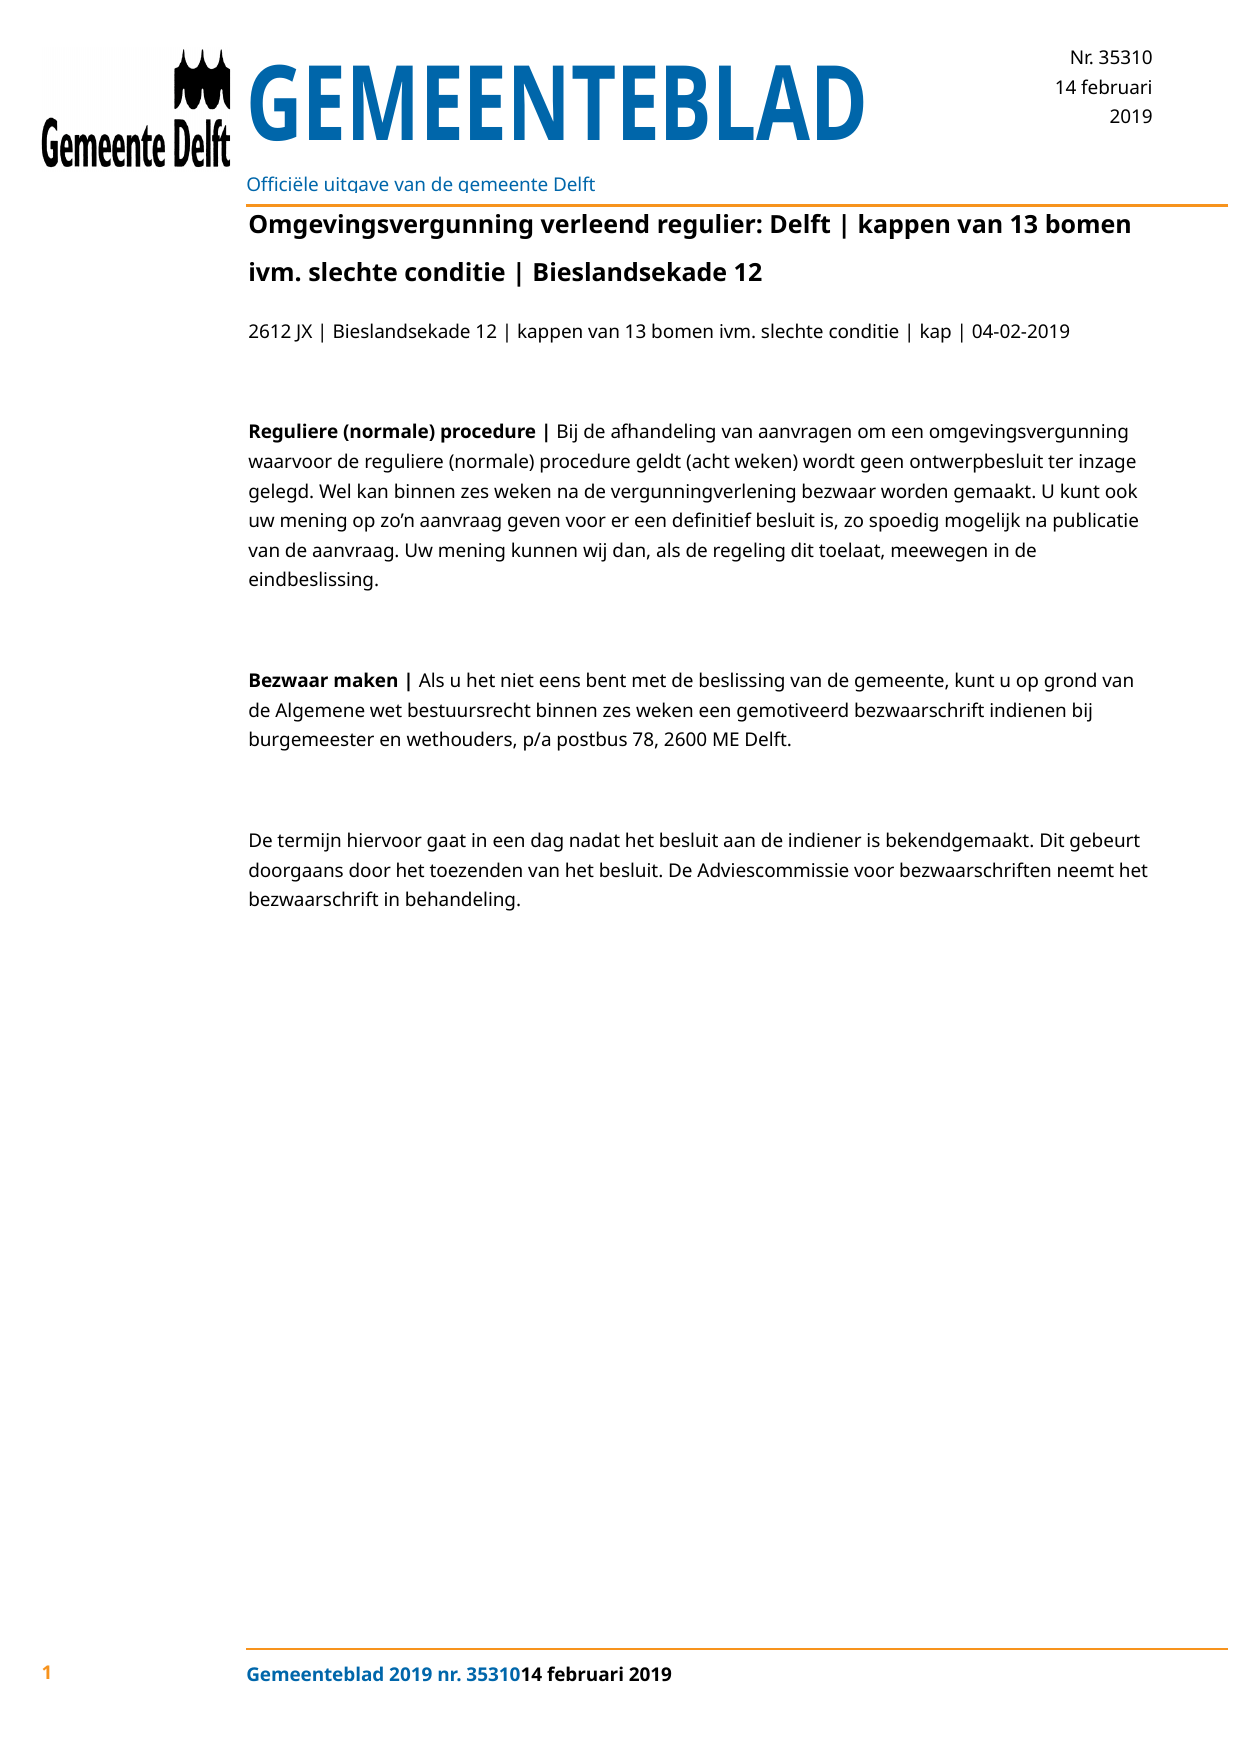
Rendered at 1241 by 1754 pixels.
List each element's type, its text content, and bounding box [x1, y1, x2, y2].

text 2612 JX | Bieslandsekade 12 | kappen van 13 bomen ivm. slechte conditie | kap | 04-02-2019 [248, 318, 1152, 344]
text Bezwaar maken | Als u het niet eens bent met de beslissing van de gemeente, kunt u op grond van de Algemene wet bestuursrecht binnen zes weken een gemotiveerd bezwaarschrift indienen bij burgemeester en wethouders, p/a postbus 78, 2600 ME Delft. [248, 667, 1152, 752]
text Reguliere (normale) procedure | Bij de afhandeling van aanvragen om een omgevingsvergunning waarvoor de reguliere (normale) procedure geldt (acht weken) wordt geen ontwerpbesluit ter inzage gelegd. Wel kan binnen zes weken na de vergunningverlening bezwaar worden gemaakt. U kunt ook uw mening op zo’n aanvraag geven voor er een definitief besluit is, zo spoedig mogelijk na publicatie van de aanvraag. Uw mening kunnen wij dan, als de regeling dit toelaat, meewegen in de eindbeslissing. [248, 419, 1152, 592]
text Omgevingsvergunning verleend regulier: Delft | kappen van 13 bomen ivm. slechte conditie | Bieslandsekade 12 [248, 207, 1152, 288]
text De termijn hiervoor gaat in een dag nadat het besluit aan de indiener is bekendgemaakt. Dit gebeurt doorgaans door het toezenden van het besluit. De Adviescommissie voor bezwaarschriften neemt het bezwaarschrift in behandeling. [248, 827, 1152, 912]
picture [41, 47, 231, 172]
